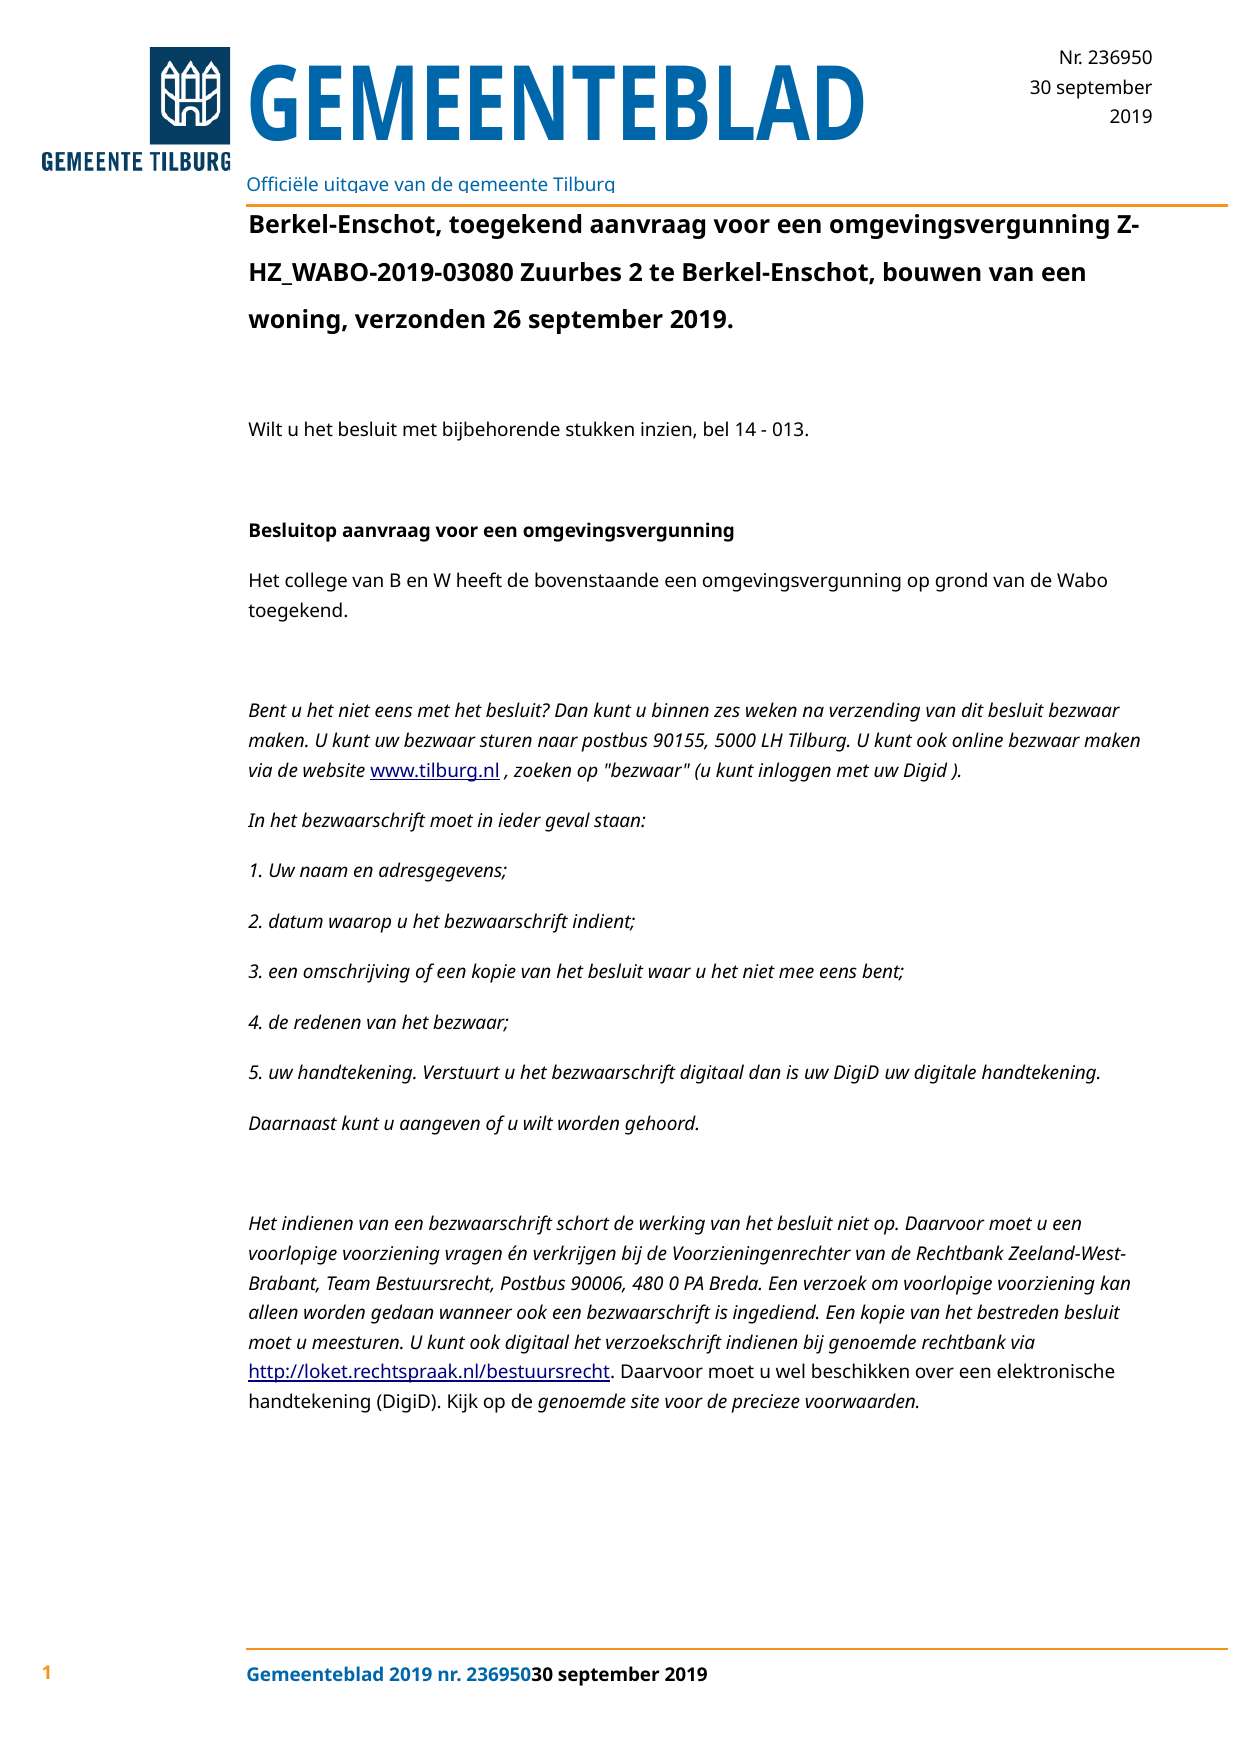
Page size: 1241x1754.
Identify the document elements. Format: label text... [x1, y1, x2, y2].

text In het bezwaarschrift moet in ieder geval staan: [248, 807, 1152, 833]
text 2. datum waarop u het bezwaarschrift indient; [248, 908, 1152, 934]
text 4. de redenen van het bezwaar; [248, 1009, 1152, 1034]
text Wilt u het besluit met bijbehorende stukken inzien, bel 14 - 013. [248, 416, 1152, 442]
text Het college van B en W heeft de bovenstaande een omgevingsvergunning op grond van de Wabo toegekend. [248, 567, 1152, 622]
text Bent u het niet eens met het besluit? Dan kunt u binnen zes weken na verzending van dit besluit bezwaar maken. U kunt uw bezwaar sturen naar postbus 90155, 5000 LH Tilburg. U kunt ook online bezwaar maken via de website www.tilburg.nl , zoeken op "bezwaar" (u kunt inloggen met uw Digid ). [248, 698, 1152, 782]
text Daarnaast kunt u aangeven of u wilt worden gehoord. [248, 1110, 1152, 1135]
text 1. Uw naam en adresgegevens; [248, 858, 1152, 883]
text Besluitop aanvraag voor een omgevingsvergunning [248, 517, 1152, 542]
text Het indienen van een bezwaarschrift schort de werking van het besluit niet op. Daarvoor moet u een voorlopige voorziening vragen én verkrijgen bij de Voorzieningenrechter van de Rechtbank Zeeland-West-Brabant, Team Bestuursrecht, Postbus 90006, 480 0 PA Breda. Een verzoek om voorlopige voorziening kan alleen worden gedaan wanneer ook een bezwaarschrift is ingediend. Een kopie van het bestreden besluit moet u meesturen. U kunt ook digitaal het verzoekschrift indienen bij genoemde rechtbank via http://loket.rechtspraak.nl/bestuursrecht. Daarvoor moet u wel beschikken over een elektronische handtekening (DigiD). Kijk op de genoemde site voor de precieze voorwaarden. [248, 1211, 1152, 1414]
text Berkel-Enschot, toegekend aanvraag voor een omgevingsvergunning Z-HZ_WABO-2019-03080 Zuurbes 2 te Berkel-Enschot, bouwen van een woning, verzonden 26 september 2019. [248, 207, 1152, 336]
text 3. een omschrijving of een kopie van het besluit waar u het niet mee eens bent; [248, 958, 1152, 984]
text 5. uw handtekening. Verstuurt u het bezwaarschrift digitaal dan is uw DigiD uw digitale handtekening. [248, 1059, 1152, 1085]
picture [41, 47, 231, 172]
